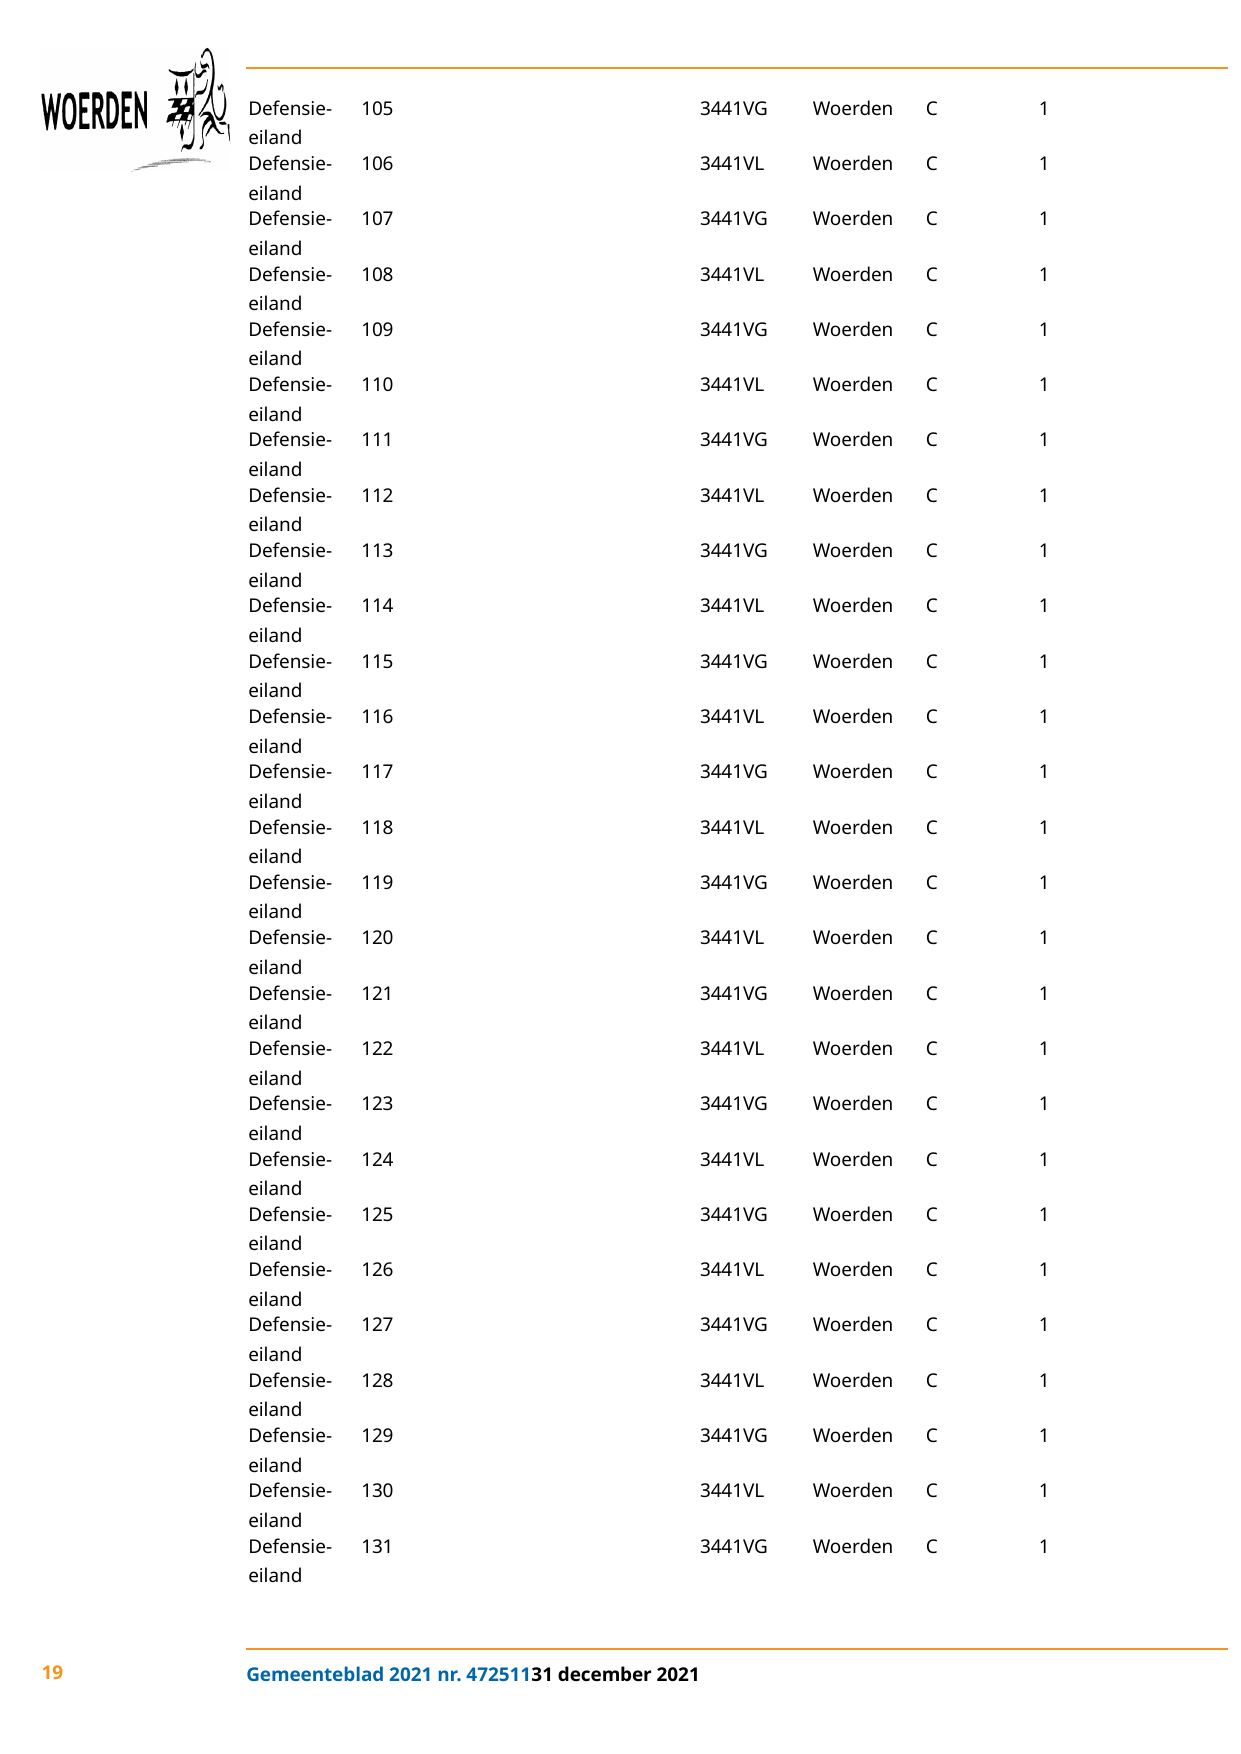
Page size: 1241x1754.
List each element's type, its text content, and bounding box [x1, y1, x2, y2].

table_cell 3441VL [700, 1035, 813, 1090]
table_cell [474, 980, 587, 1035]
table_cell C [926, 482, 1038, 537]
table_cell C [926, 205, 1038, 261]
table_cell Defensie-eiland [248, 648, 361, 703]
table_cell [474, 482, 587, 537]
table_cell 1 [1039, 205, 1152, 261]
table_cell 1 [1039, 703, 1152, 758]
table_cell Woerden [813, 759, 926, 814]
table_cell 127 [361, 1312, 474, 1367]
table_cell 1 [1039, 1478, 1152, 1533]
table_cell 106 [361, 150, 474, 205]
table_cell C [926, 1146, 1038, 1201]
table_cell C [926, 759, 1038, 814]
table_cell Defensie-eiland [248, 1422, 361, 1478]
table_cell [587, 1035, 700, 1090]
table_cell [587, 925, 700, 980]
table_cell C [926, 316, 1038, 371]
table_cell [587, 1533, 700, 1588]
table_cell 112 [361, 482, 474, 537]
table_cell 129 [361, 1422, 474, 1478]
table_cell 3441VG [700, 869, 813, 924]
table_cell [587, 1422, 700, 1478]
table_cell C [926, 1312, 1038, 1367]
table_cell 3441VL [700, 814, 813, 869]
table_cell [474, 648, 587, 703]
table_cell 110 [361, 371, 474, 427]
table_cell Woerden [813, 1478, 926, 1533]
table_cell Defensie-eiland [248, 1090, 361, 1146]
table_cell Defensie-eiland [248, 482, 361, 537]
table_cell 123 [361, 1090, 474, 1146]
table_cell Defensie-eiland [248, 1256, 361, 1312]
table_cell 118 [361, 814, 474, 869]
table_cell 117 [361, 759, 474, 814]
table_cell 3441VL [700, 593, 813, 648]
table_cell [587, 482, 700, 537]
table_cell 3441VG [700, 1090, 813, 1146]
table_cell Woerden [813, 980, 926, 1035]
table_cell [474, 261, 587, 316]
table_cell 1 [1039, 1256, 1152, 1312]
table_cell Woerden [813, 1256, 926, 1312]
table_cell Defensie-eiland [248, 1367, 361, 1422]
table_cell [587, 537, 700, 593]
table_cell Woerden [813, 427, 926, 482]
table_cell 109 [361, 316, 474, 371]
table_cell 108 [361, 261, 474, 316]
table_cell 1 [1039, 371, 1152, 427]
table_cell [474, 95, 587, 150]
table_cell 1 [1039, 925, 1152, 980]
table_cell [587, 1367, 700, 1422]
table_cell Defensie-eiland [248, 1312, 361, 1367]
table_cell 121 [361, 980, 474, 1035]
table_cell [587, 648, 700, 703]
table_cell Defensie-eiland [248, 703, 361, 758]
table_cell [474, 1035, 587, 1090]
table_cell 1 [1039, 1035, 1152, 1090]
table_cell [587, 261, 700, 316]
table_cell [474, 316, 587, 371]
table_cell [474, 371, 587, 427]
table_cell 1 [1039, 869, 1152, 924]
table_cell 3441VG [700, 1201, 813, 1256]
table_cell Woerden [813, 1312, 926, 1367]
table_cell Woerden [813, 95, 926, 150]
table_cell Defensie-eiland [248, 814, 361, 869]
table_cell [587, 150, 700, 205]
table_cell 131 [361, 1533, 474, 1588]
table_cell Defensie-eiland [248, 759, 361, 814]
table_cell Woerden [813, 150, 926, 205]
table_cell [587, 371, 700, 427]
table_cell 1 [1039, 316, 1152, 371]
table_cell 1 [1039, 261, 1152, 316]
table_cell C [926, 1090, 1038, 1146]
table_cell 3441VL [700, 482, 813, 537]
table_cell [587, 1146, 700, 1201]
table_cell Woerden [813, 703, 926, 758]
table_cell 1 [1039, 1533, 1152, 1588]
table_cell Defensie-eiland [248, 980, 361, 1035]
table_cell Defensie-eiland [248, 869, 361, 924]
table_cell [474, 1090, 587, 1146]
table_cell 1 [1039, 95, 1152, 150]
table_cell [587, 1478, 700, 1533]
table_cell Woerden [813, 925, 926, 980]
table_cell Woerden [813, 1201, 926, 1256]
table_cell [474, 1367, 587, 1422]
table_cell 3441VG [700, 427, 813, 482]
table_cell 3441VG [700, 759, 813, 814]
table_cell [474, 150, 587, 205]
table_cell [474, 703, 587, 758]
table_cell [474, 869, 587, 924]
table_cell 120 [361, 925, 474, 980]
table_cell C [926, 703, 1038, 758]
table_cell Woerden [813, 371, 926, 427]
table_cell 3441VL [700, 371, 813, 427]
table_cell C [926, 371, 1038, 427]
table_cell 3441VL [700, 1367, 813, 1422]
table_cell [587, 95, 700, 150]
table_cell Defensie-eiland [248, 1146, 361, 1201]
table_cell 3441VG [700, 1533, 813, 1588]
table_cell Woerden [813, 537, 926, 593]
table_cell C [926, 1367, 1038, 1422]
table_cell 1 [1039, 482, 1152, 537]
table_cell 3441VG [700, 648, 813, 703]
table_cell 114 [361, 593, 474, 648]
table_cell [587, 1201, 700, 1256]
table_cell Defensie-eiland [248, 316, 361, 371]
table_cell [474, 593, 587, 648]
table_cell C [926, 1035, 1038, 1090]
table_cell [474, 1312, 587, 1367]
table_cell C [926, 593, 1038, 648]
table_cell C [926, 427, 1038, 482]
table_cell 3441VL [700, 1478, 813, 1533]
table_cell Woerden [813, 482, 926, 537]
table_cell Woerden [813, 1146, 926, 1201]
table_cell Defensie-eiland [248, 150, 361, 205]
table_cell [587, 869, 700, 924]
table_cell [474, 1478, 587, 1533]
table_cell C [926, 1256, 1038, 1312]
table_cell Woerden [813, 648, 926, 703]
table_cell 1 [1039, 427, 1152, 482]
table_cell C [926, 537, 1038, 593]
table_cell 3441VL [700, 261, 813, 316]
table_cell 119 [361, 869, 474, 924]
table_cell 107 [361, 205, 474, 261]
table_cell Woerden [813, 814, 926, 869]
table_cell [587, 427, 700, 482]
table_cell Defensie-eiland [248, 1533, 361, 1588]
table_cell 105 [361, 95, 474, 150]
table_cell 1 [1039, 1367, 1152, 1422]
table_cell [474, 1533, 587, 1588]
table_cell [474, 1201, 587, 1256]
table_cell 3441VL [700, 703, 813, 758]
table_cell [587, 1256, 700, 1312]
table_cell Woerden [813, 1090, 926, 1146]
table_cell 111 [361, 427, 474, 482]
table_cell Woerden [813, 316, 926, 371]
table_cell Woerden [813, 1533, 926, 1588]
table_cell C [926, 925, 1038, 980]
table_cell Defensie-eiland [248, 261, 361, 316]
table_cell 1 [1039, 980, 1152, 1035]
table_cell 3441VG [700, 205, 813, 261]
table_cell [587, 1090, 700, 1146]
table_cell 3441VG [700, 537, 813, 593]
table_cell 130 [361, 1478, 474, 1533]
table_cell [587, 593, 700, 648]
table_cell [474, 205, 587, 261]
table_cell 3441VG [700, 316, 813, 371]
table_cell 3441VG [700, 980, 813, 1035]
table_cell C [926, 95, 1038, 150]
table_cell 3441VG [700, 1312, 813, 1367]
table_cell [474, 759, 587, 814]
table_cell 1 [1039, 593, 1152, 648]
table_cell 1 [1039, 537, 1152, 593]
table_cell 3441VL [700, 150, 813, 205]
table_cell 1 [1039, 150, 1152, 205]
table_cell 1 [1039, 1146, 1152, 1201]
table_cell Defensie-eiland [248, 1478, 361, 1533]
table_cell C [926, 1201, 1038, 1256]
table_cell Defensie-eiland [248, 593, 361, 648]
table_cell 122 [361, 1035, 474, 1090]
table_cell [587, 980, 700, 1035]
table_cell [587, 759, 700, 814]
table_cell 126 [361, 1256, 474, 1312]
table_cell 125 [361, 1201, 474, 1256]
table_cell Defensie-eiland [248, 205, 361, 261]
table_cell [474, 427, 587, 482]
table_cell Woerden [813, 205, 926, 261]
table_cell 3441VL [700, 1146, 813, 1201]
table_cell Defensie-eiland [248, 925, 361, 980]
table_cell C [926, 150, 1038, 205]
table_cell Defensie-eiland [248, 427, 361, 482]
table_cell Woerden [813, 1035, 926, 1090]
table_cell Woerden [813, 1422, 926, 1478]
table_cell 3441VG [700, 95, 813, 150]
table_cell 1 [1039, 1201, 1152, 1256]
table_cell C [926, 1422, 1038, 1478]
table_cell [587, 1312, 700, 1367]
table_cell C [926, 1478, 1038, 1533]
table_cell C [926, 814, 1038, 869]
table_cell 3441VG [700, 1422, 813, 1478]
table_cell Woerden [813, 869, 926, 924]
table_cell [474, 537, 587, 593]
table_cell [587, 703, 700, 758]
picture [41, 47, 231, 172]
table_cell 113 [361, 537, 474, 593]
table_cell Woerden [813, 593, 926, 648]
table_cell Defensie-eiland [248, 371, 361, 427]
table_cell Defensie-eiland [248, 1035, 361, 1090]
table_cell Defensie-eiland [248, 1201, 361, 1256]
table_cell Defensie-eiland [248, 537, 361, 593]
table_cell [587, 814, 700, 869]
table_cell 1 [1039, 1422, 1152, 1478]
table_cell 1 [1039, 814, 1152, 869]
table_cell 124 [361, 1146, 474, 1201]
table_cell C [926, 869, 1038, 924]
table_cell [474, 814, 587, 869]
table_cell 128 [361, 1367, 474, 1422]
table_cell C [926, 648, 1038, 703]
table_cell 116 [361, 703, 474, 758]
table_cell C [926, 1533, 1038, 1588]
table_cell Defensie-eiland [248, 95, 361, 150]
table_cell 1 [1039, 648, 1152, 703]
table_cell 1 [1039, 759, 1152, 814]
table_cell 3441VL [700, 925, 813, 980]
table_cell [587, 205, 700, 261]
table_cell 3441VL [700, 1256, 813, 1312]
table_cell [474, 1146, 587, 1201]
table_cell C [926, 980, 1038, 1035]
table_cell 1 [1039, 1312, 1152, 1367]
table_cell 115 [361, 648, 474, 703]
table_cell C [926, 261, 1038, 316]
table_cell [474, 1422, 587, 1478]
table_cell Woerden [813, 261, 926, 316]
table_cell [474, 925, 587, 980]
table_cell 1 [1039, 1090, 1152, 1146]
table_cell [474, 1256, 587, 1312]
table_cell [587, 316, 700, 371]
table_cell Woerden [813, 1367, 926, 1422]
